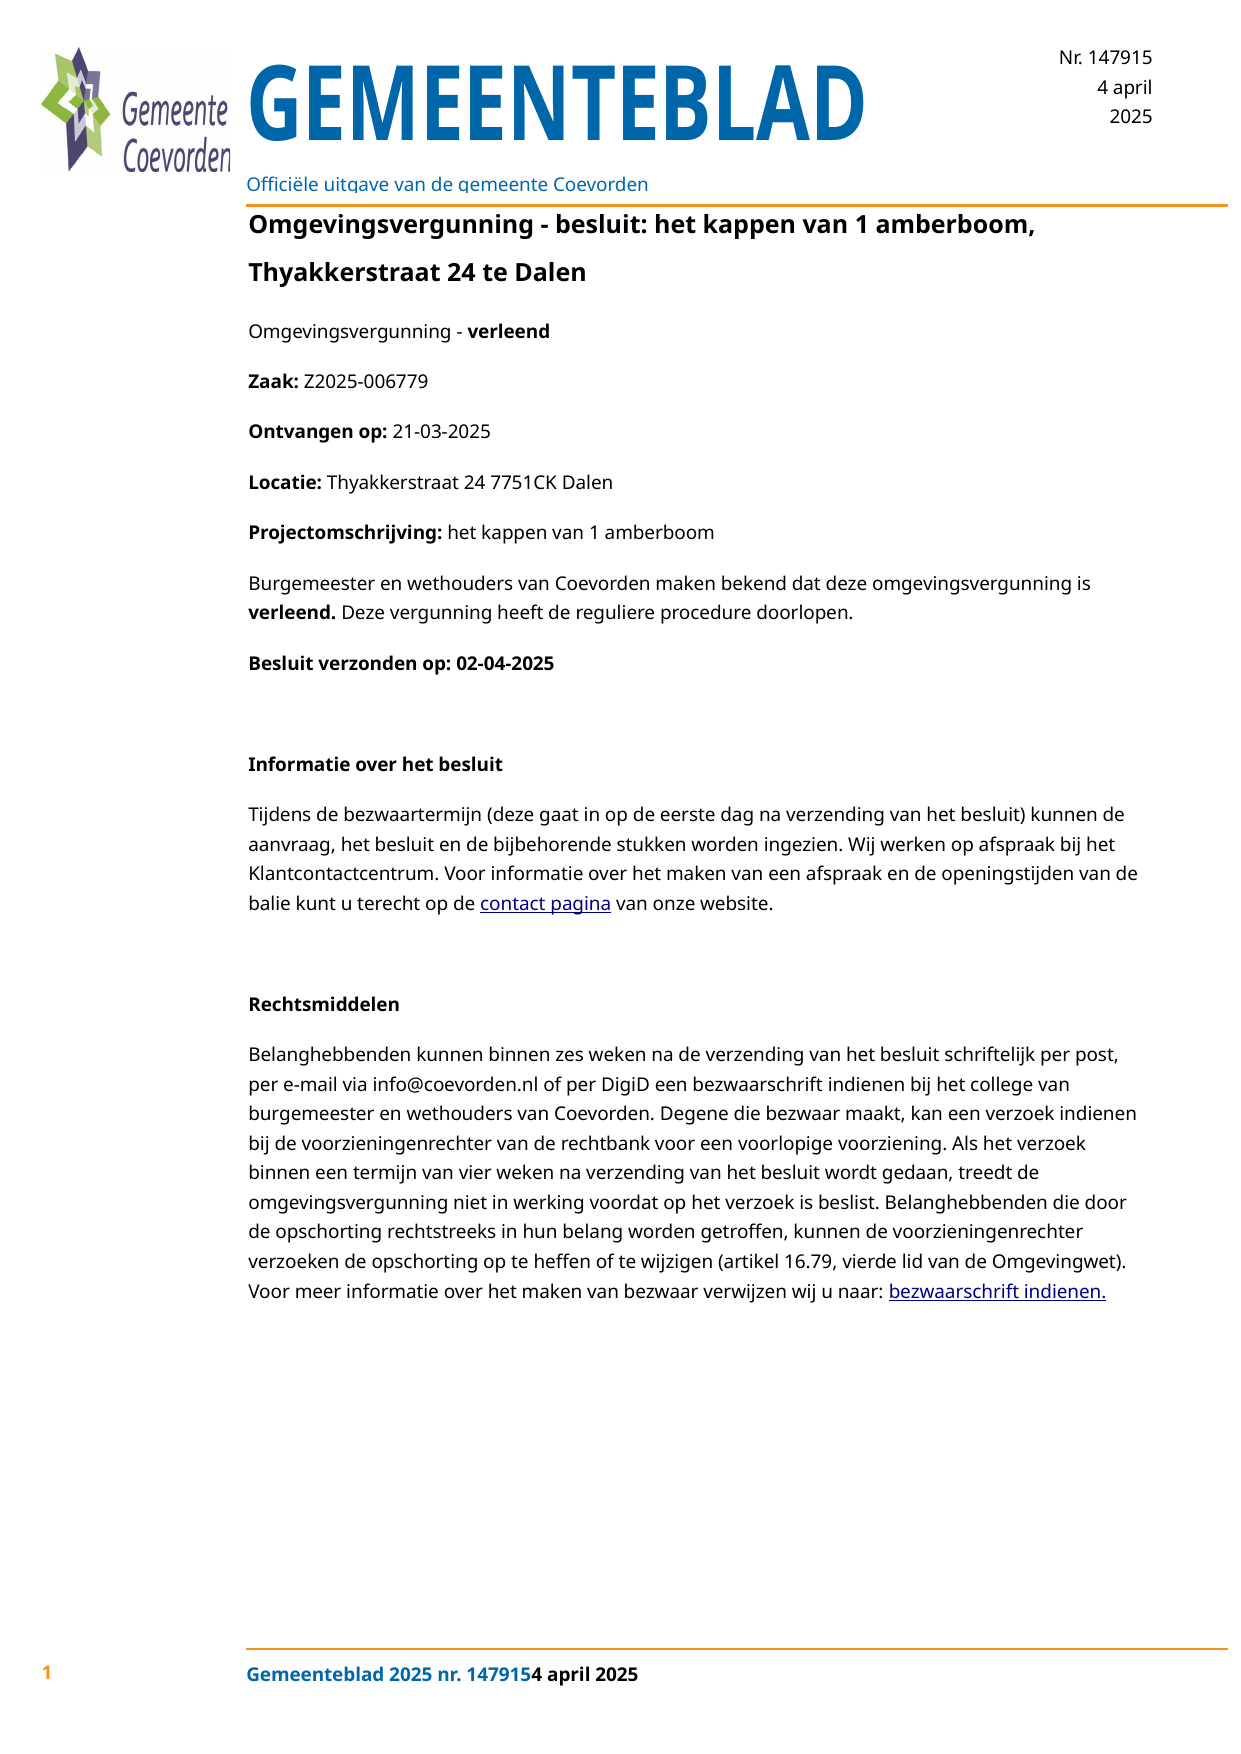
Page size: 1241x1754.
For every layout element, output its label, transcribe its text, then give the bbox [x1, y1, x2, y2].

text Burgemeester en wethouders van Coevorden maken bekend dat deze omgevingsvergunning is verleend. Deze vergunning heeft de reguliere procedure doorlopen. [248, 570, 1152, 625]
text Ontvangen op: 21-03-2025 [248, 419, 1152, 444]
text Tijdens de bezwaartermijn (deze gaat in op de eerste dag na verzending van het besluit) kunnen de aanvraag, het besluit en de bijbehorende stukken worden ingezien. Wij werken op afspraak bij het Klantcontactcentrum. Voor informatie over het maken van een afspraak en de openingstijden van de balie kunt u terecht op de contact pagina van onze website. [248, 801, 1152, 916]
text Omgevingsvergunning - verleend [248, 318, 1152, 344]
text Rechtsmiddelen [248, 991, 1152, 1017]
picture [41, 47, 231, 172]
text Zaak: Z2025-006779 [248, 368, 1152, 394]
text Projectomschrijving: het kappen van 1 amberboom [248, 519, 1152, 545]
text Besluit verzonden op: 02-04-2025 [248, 650, 1152, 676]
text Informatie over het besluit [248, 751, 1152, 777]
text Omgevingsvergunning - besluit: het kappen van 1 amberboom, Thyakkerstraat 24 te Dalen [248, 207, 1152, 288]
text Belanghebbenden kunnen binnen zes weken na de verzending van het besluit schriftelijk per post, per e-mail via info@coevorden.nl of per DigiD een bezwaarschrift indienen bij het college van burgemeester en wethouders van Coevorden. Degene die bezwaar maakt, kan een verzoek indienen bij de voorzieningenrechter van de rechtbank voor een voorlopige voorziening. Als het verzoek binnen een termijn van vier weken na verzending van het besluit wordt gedaan, treedt de omgevingsvergunning niet in werking voordat op het verzoek is beslist. Belanghebbenden die door de opschorting rechtstreeks in hun belang worden getroffen, kunnen de voorzieningenrechter verzoeken de opschorting op te heffen of te wijzigen (artikel 16.79, vierde lid van de Omgevingwet). Voor meer informatie over het maken van bezwaar verwijzen wij u naar: bezwaarschrift indienen. [248, 1041, 1152, 1304]
text Locatie: Thyakkerstraat 24 7751CK Dalen [248, 469, 1152, 495]
